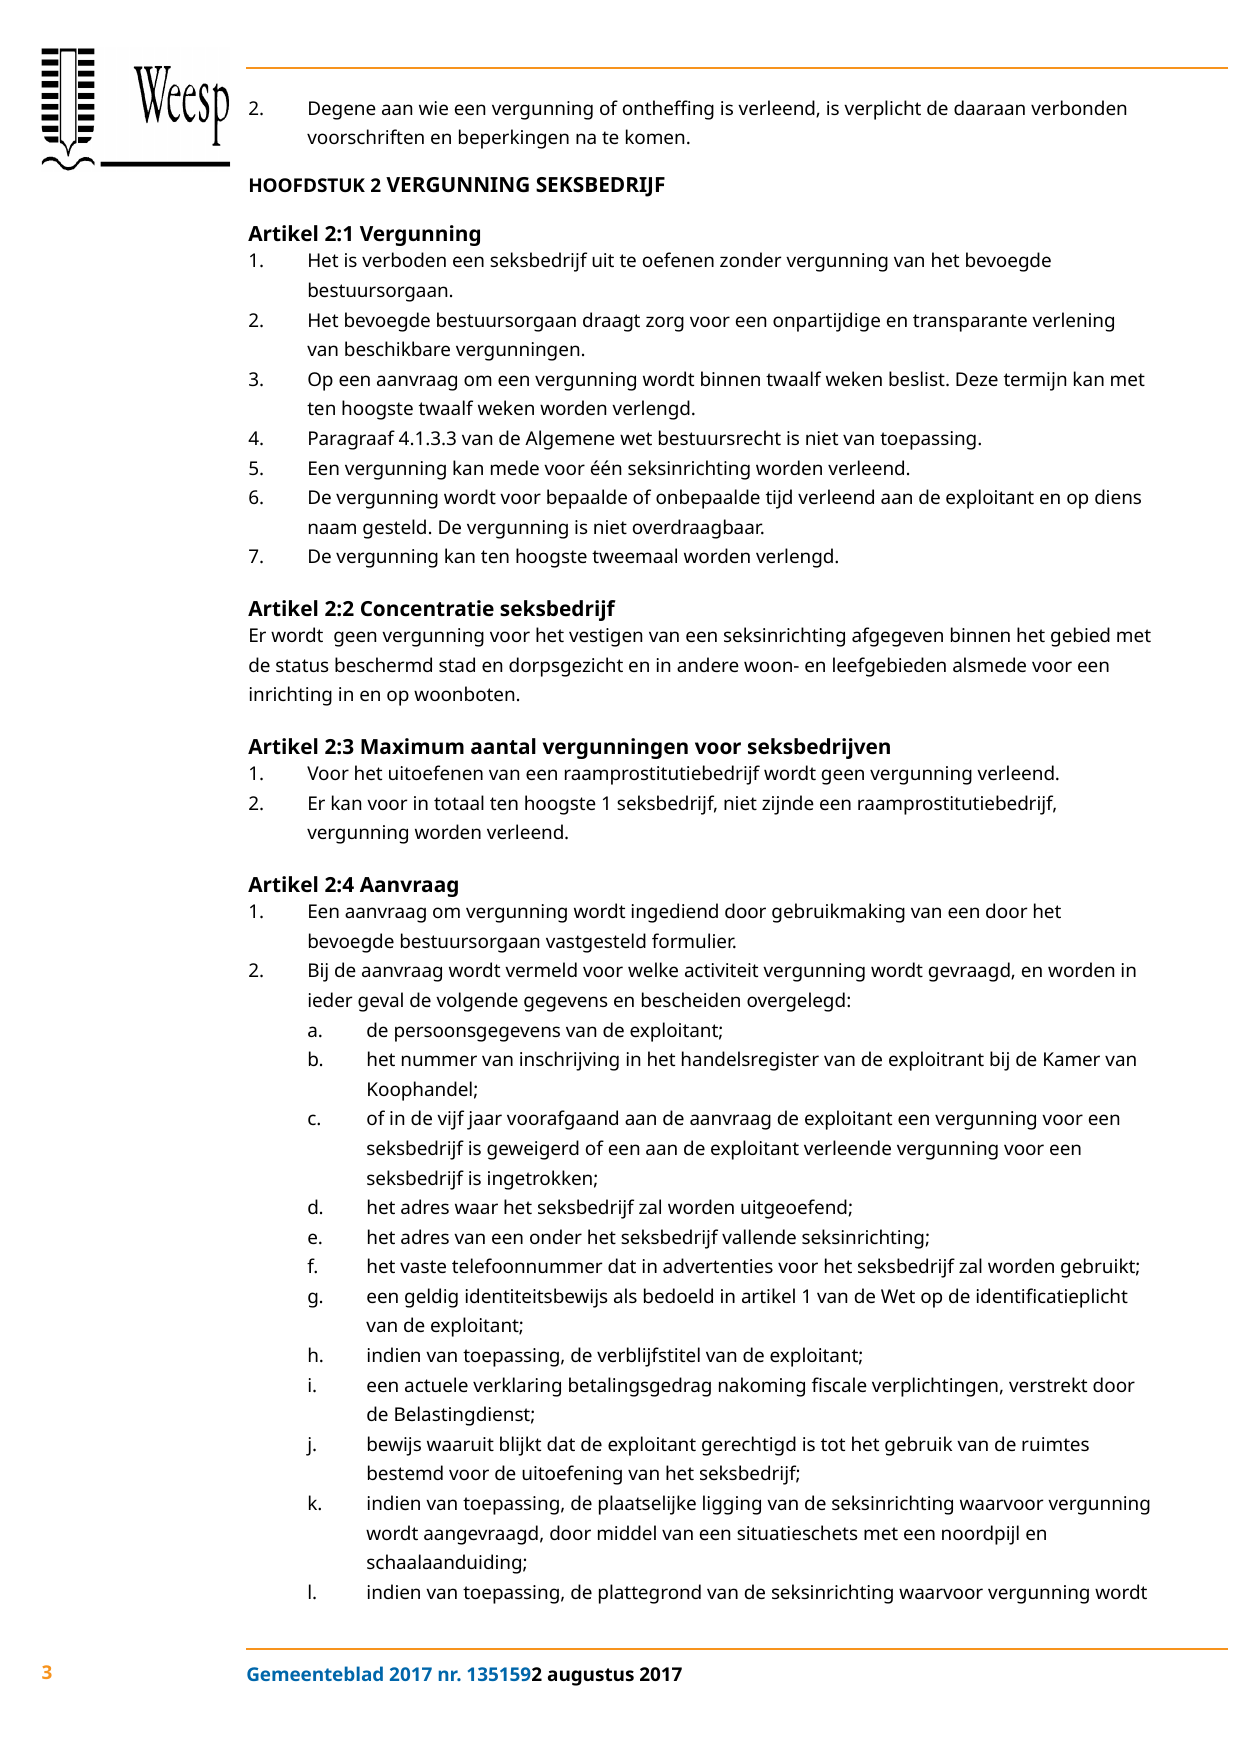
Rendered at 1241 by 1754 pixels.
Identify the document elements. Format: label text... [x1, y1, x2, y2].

list bewijs waaruit blijkt dat de exploitant gerechtigd is tot het gebruik van de ruimtes bestemd voor de uitoefening van het seksbedrijf; [307, 1431, 1152, 1486]
list het adres van een onder het seksbedrijf vallende seksinrichting; [307, 1224, 1152, 1249]
list de persoonsgegevens van de exploitant; [307, 1017, 1152, 1042]
list Paragraaf 4.1.3.3 van de Algemene wet bestuursrecht is niet van toepassing. [248, 425, 1152, 451]
list Op een aanvraag om een vergunning wordt binnen twaalf weken beslist. Deze termijn kan met ten hoogste twaalf weken worden verlengd. [248, 366, 1152, 421]
list De vergunning wordt voor bepaalde of onbepaalde tijd verleend aan de exploitant en op diens naam gesteld. De vergunning is niet overdraagbaar. [248, 484, 1152, 540]
list een geldig identiteitsbewijs als bedoeld in artikel 1 van de Wet op de identificatieplicht van de exploitant; [307, 1283, 1152, 1338]
text Artikel 2:4 Aanvraag [248, 870, 1152, 898]
list indien van toepassing, de plaatselijke ligging van de seksinrichting waarvoor vergunning wordt aangevraagd, door middel van een situatieschets met een noordpijl en schaalaanduiding; [307, 1490, 1152, 1575]
list Het bevoegde bestuursorgaan draagt zorg voor een onpartijdige en transparante verlening van beschikbare vergunningen. [248, 307, 1152, 362]
text Artikel 2:3 Maximum aantal vergunningen voor seksbedrijven [248, 732, 1152, 760]
text Artikel 2:2 Concentratie seksbedrijf [248, 594, 1152, 622]
list Bij de aanvraag wordt vermeld voor welke activiteit vergunning wordt gevraagd, en worden in ieder geval de volgende gegevens en bescheiden overgelegd: [248, 958, 1152, 1013]
list Degene aan wie een vergunning of ontheffing is verleend, is verplicht de daaraan verbonden voorschriften en beperkingen na te komen. [248, 95, 1152, 150]
list indien van toepassing, de verblijfstitel van de exploitant; [307, 1342, 1152, 1368]
list Er kan voor in totaal ten hoogste 1 seksbedrijf, niet zijnde een raamprostitutiebedrijf, vergunning worden verleend. [248, 790, 1152, 845]
text Artikel 2:1 Vergunning [248, 219, 1152, 248]
list het adres waar het seksbedrijf zal worden uitgeoefend; [307, 1194, 1152, 1220]
list het vaste telefoonnummer dat in advertenties voor het seksbedrijf zal worden gebruikt; [307, 1253, 1152, 1279]
list Het is verboden een seksbedrijf uit te oefenen zonder vergunning van het bevoegde bestuursorgaan. [248, 248, 1152, 303]
list Een aanvraag om vergunning wordt ingediend door gebruikmaking van een door het bevoegde bestuursorgaan vastgesteld formulier. [248, 898, 1152, 954]
list het nummer van inschrijving in het handelsregister van de exploitrant bij de Kamer van Koophandel; [307, 1046, 1152, 1102]
list De vergunning kan ten hoogste tweemaal worden verlengd. [248, 543, 1152, 569]
list of in de vijf jaar voorafgaand aan de aanvraag de exploitant een vergunning voor een seksbedrijf is geweigerd of een aan de exploitant verleende vergunning voor een seksbedrijf is ingetrokken; [307, 1106, 1152, 1190]
list een actuele verklaring betalingsgedrag nakoming fiscale verplichtingen, verstrekt door de Belastingdienst; [307, 1372, 1152, 1427]
text Er wordt geen vergunning voor het vestigen van een seksinrichting afgegeven binnen het gebied met de status beschermd stad en dorpsgezicht en in andere woon- en leefgebieden alsmede voor een inrichting in en op woonboten. [248, 622, 1152, 707]
text HOOFDSTUK 2 VERGUNNING SEKSBEDRIJF [248, 170, 1152, 198]
list indien van toepassing, de plattegrond van de seksinrichting waarvoor vergunning wordt [307, 1579, 1152, 1604]
list Een vergunning kan mede voor één seksinrichting worden verleend. [248, 455, 1152, 481]
list Voor het uitoefenen van een raamprostitutiebedrijf wordt geen vergunning verleend. [248, 760, 1152, 786]
picture [41, 47, 231, 172]
